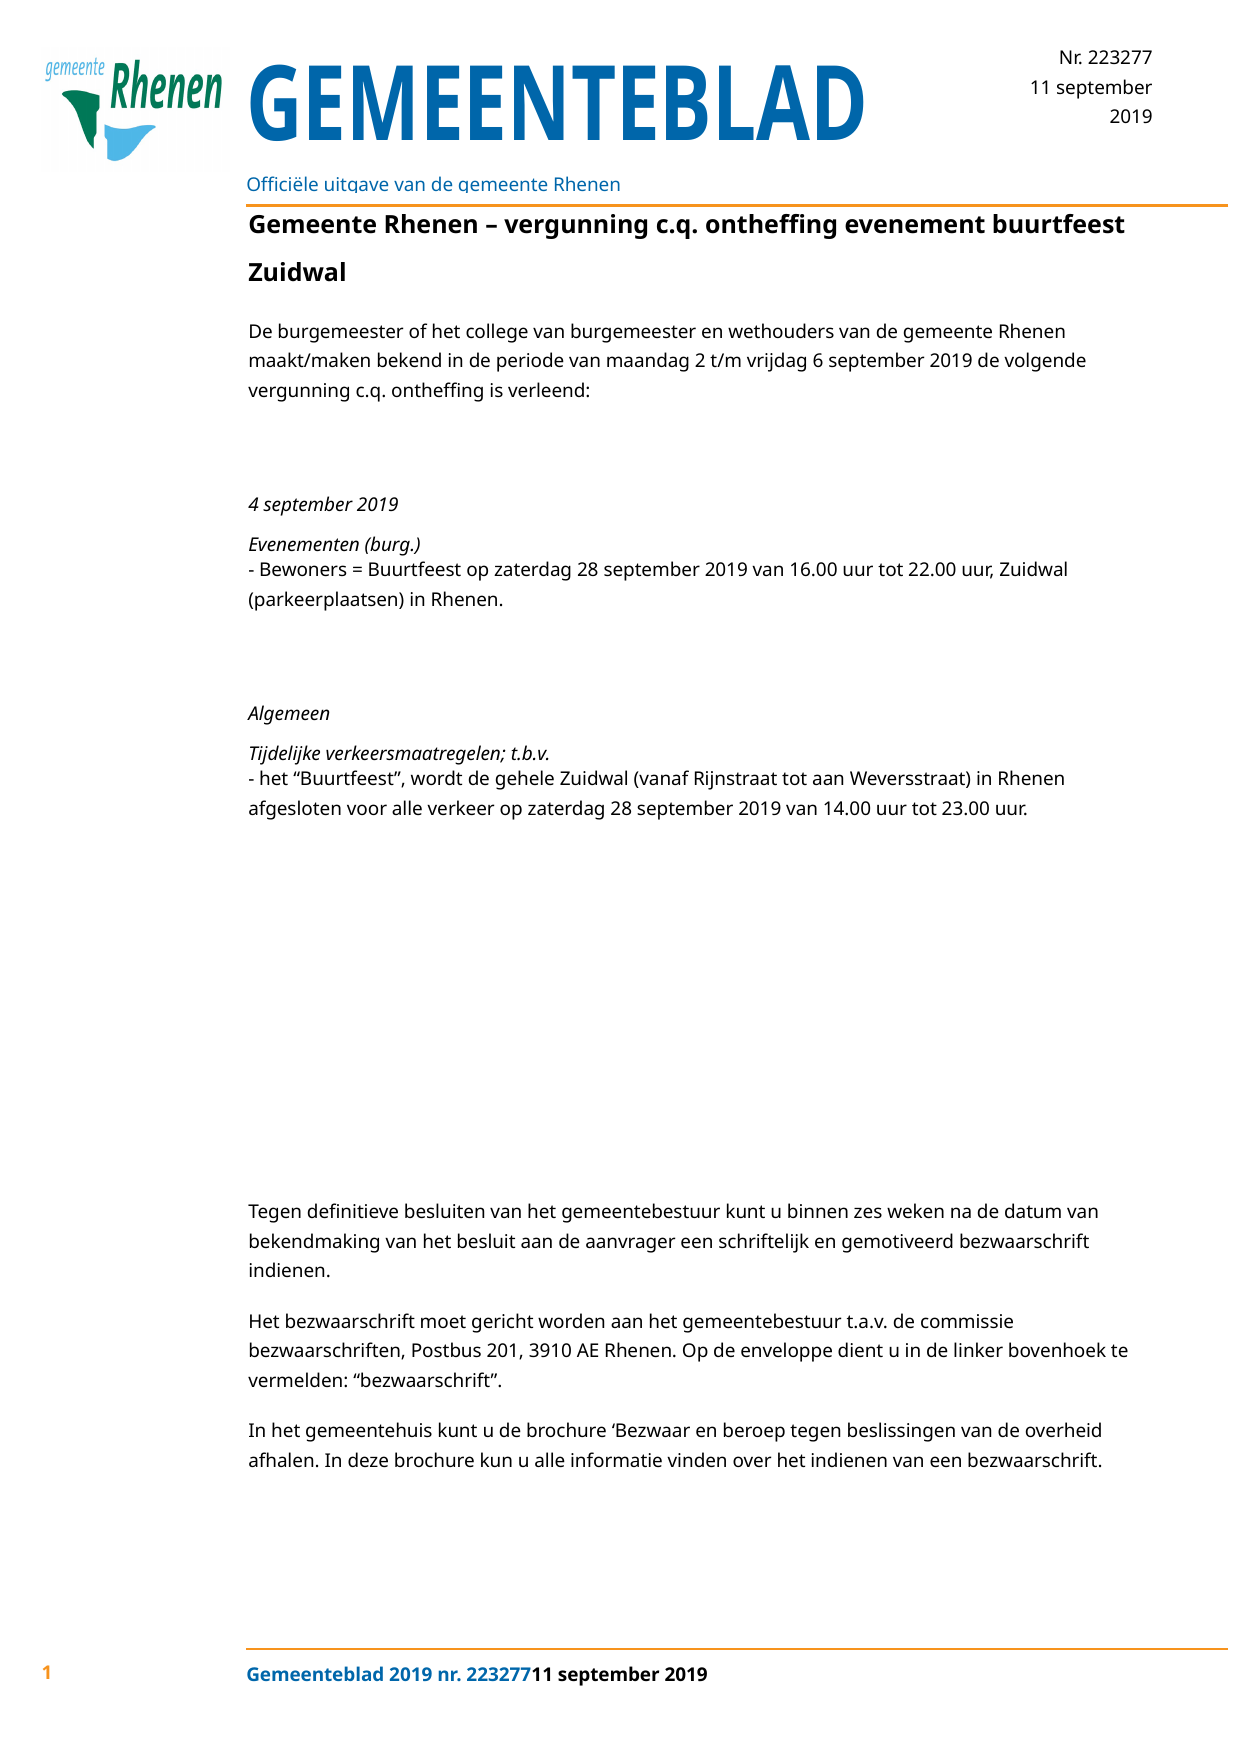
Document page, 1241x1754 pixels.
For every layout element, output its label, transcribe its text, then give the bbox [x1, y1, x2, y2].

text Het bezwaarschrift moet gericht worden aan het gemeentebestuur t.a.v. de commissie bezwaarschriften, Postbus 201, 3910 AE Rhenen. Op de enveloppe dient u in de linker bovenhoek te vermelden: “bezwaarschrift”. [248, 1308, 1152, 1393]
text Algemeen [248, 700, 1152, 726]
text 4 september 2019 [248, 491, 1152, 517]
text Gemeente Rhenen – vergunning c.q. ontheffing evenement buurtfeest Zuidwal [248, 207, 1152, 288]
text Tegen definitieve besluiten van het gemeentebestuur kunt u binnen zes weken na de datum van bekendmaking van het besluit aan de aanvrager een schriftelijk en gemotiveerd bezwaarschrift indienen. [248, 1198, 1152, 1283]
text Evenementen (burg.) [248, 531, 1152, 556]
text - het “Buurtfeest”, wordt de gehele Zuidwal (vanaf Rijnstraat tot aan Weversstraat) in Rhenen afgesloten voor alle verkeer op zaterdag 28 september 2019 van 14.00 uur tot 23.00 uur. [248, 765, 1152, 821]
text Tijdelijke verkeersmaatregelen; t.b.v. [248, 740, 1152, 765]
text - Bewoners = Buurtfeest op zaterdag 28 september 2019 van 16.00 uur tot 22.00 uur, Zuidwal (parkeerplaatsen) in Rhenen. [248, 556, 1152, 612]
text In het gemeentehuis kunt u de brochure ‘Bezwaar en beroep tegen beslissingen van de overheid afhalen. In deze brochure kun u alle informatie vinden over het indienen van een bezwaarschrift. [248, 1417, 1152, 1473]
text De burgemeester of het college van burgemeester en wethouders van de gemeente Rhenen maakt/maken bekend in de periode van maandag 2 t/m vrijdag 6 september 2019 de volgende vergunning c.q. ontheffing is verleend: [248, 318, 1152, 403]
picture [41, 47, 231, 172]
